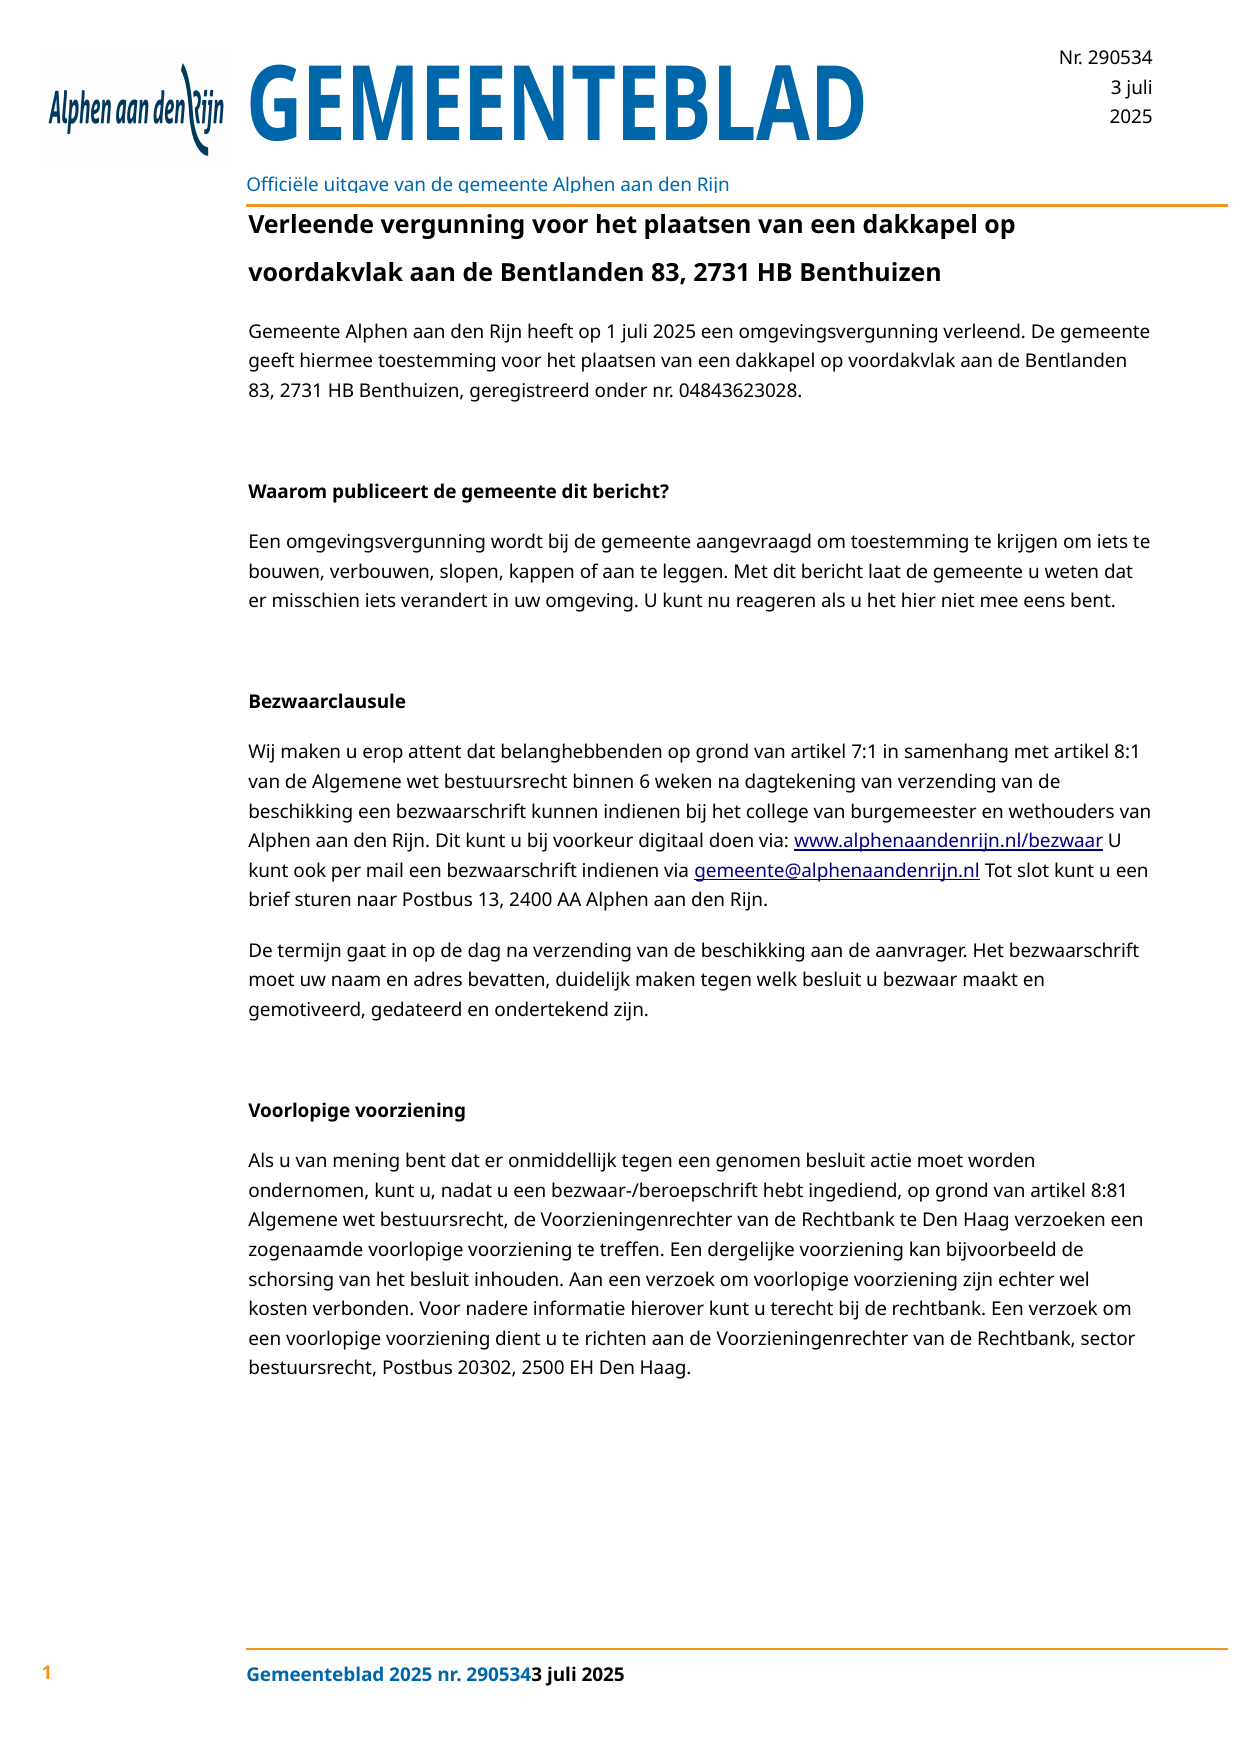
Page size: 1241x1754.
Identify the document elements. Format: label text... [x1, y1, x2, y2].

text Wij maken u erop attent dat belanghebbenden op grond van artikel 7:1 in samenhang met artikel 8:1 van de Algemene wet bestuursrecht binnen 6 weken na dagtekening van verzending van de beschikking een bezwaarschrift kunnen indienen bij het college van burgemeester en wethouders van Alphen aan den Rijn. Dit kunt u bij voorkeur digitaal doen via: www.alphenaandenrijn.nl/bezwaar U kunt ook per mail een bezwaarschrift indienen via gemeente@alphenaandenrijn.nl Tot slot kunt u een brief sturen naar Postbus 13, 2400 AA Alphen aan den Rijn. [248, 739, 1152, 912]
text Verleende vergunning voor het plaatsen van een dakkapel op voordakvlak aan de Bentlanden 83, 2731 HB Benthuizen [248, 207, 1152, 288]
text Gemeente Alphen aan den Rijn heeft op 1 juli 2025 een omgevingsvergunning verleend. De gemeente geeft hiermee toestemming voor het plaatsen van een dakkapel op voordakvlak aan de Bentlanden 83, 2731 HB Benthuizen, geregistreerd onder nr. 04843623028. [248, 318, 1152, 403]
text Een omgevingsvergunning wordt bij de gemeente aangevraagd om toestemming te krijgen om iets te bouwen, verbouwen, slopen, kappen of aan te leggen. Met dit bericht laat de gemeente u weten dat er misschien iets verandert in uw omgeving. U kunt nu reageren als u het hier niet mee eens bent. [248, 528, 1152, 613]
text Waarom publiceert de gemeente dit bericht? [248, 478, 1152, 504]
text Voorlopige voorziening [248, 1097, 1152, 1123]
text Bezwaarclausule [248, 688, 1152, 714]
text Als u van mening bent dat er onmiddellijk tegen een genomen besluit actie moet worden ondernomen, kunt u, nadat u een bezwaar-/beroepschrift hebt ingediend, op grond van artikel 8:81 Algemene wet bestuursrecht, de Voorzieningenrechter van de Rechtbank te Den Haag verzoeken een zogenaamde voorlopige voorziening te treffen. Een dergelijke voorziening kan bijvoorbeeld de schorsing van het besluit inhouden. Aan een verzoek om voorlopige voorziening zijn echter wel kosten verbonden. Voor nadere informatie hierover kunt u terecht bij de rechtbank. Een verzoek om een voorlopige voorziening dient u te richten aan de Voorzieningenrechter van de Rechtbank, sector bestuursrecht, Postbus 20302, 2500 EH Den Haag. [248, 1147, 1152, 1380]
picture [41, 47, 231, 172]
text De termijn gaat in op de dag na verzending van de beschikking aan de aanvrager. Het bezwaarschrift moet uw naam en adres bevatten, duidelijk maken tegen welk besluit u bezwaar maakt en gemotiveerd, gedateerd en ondertekend zijn. [248, 937, 1152, 1022]
